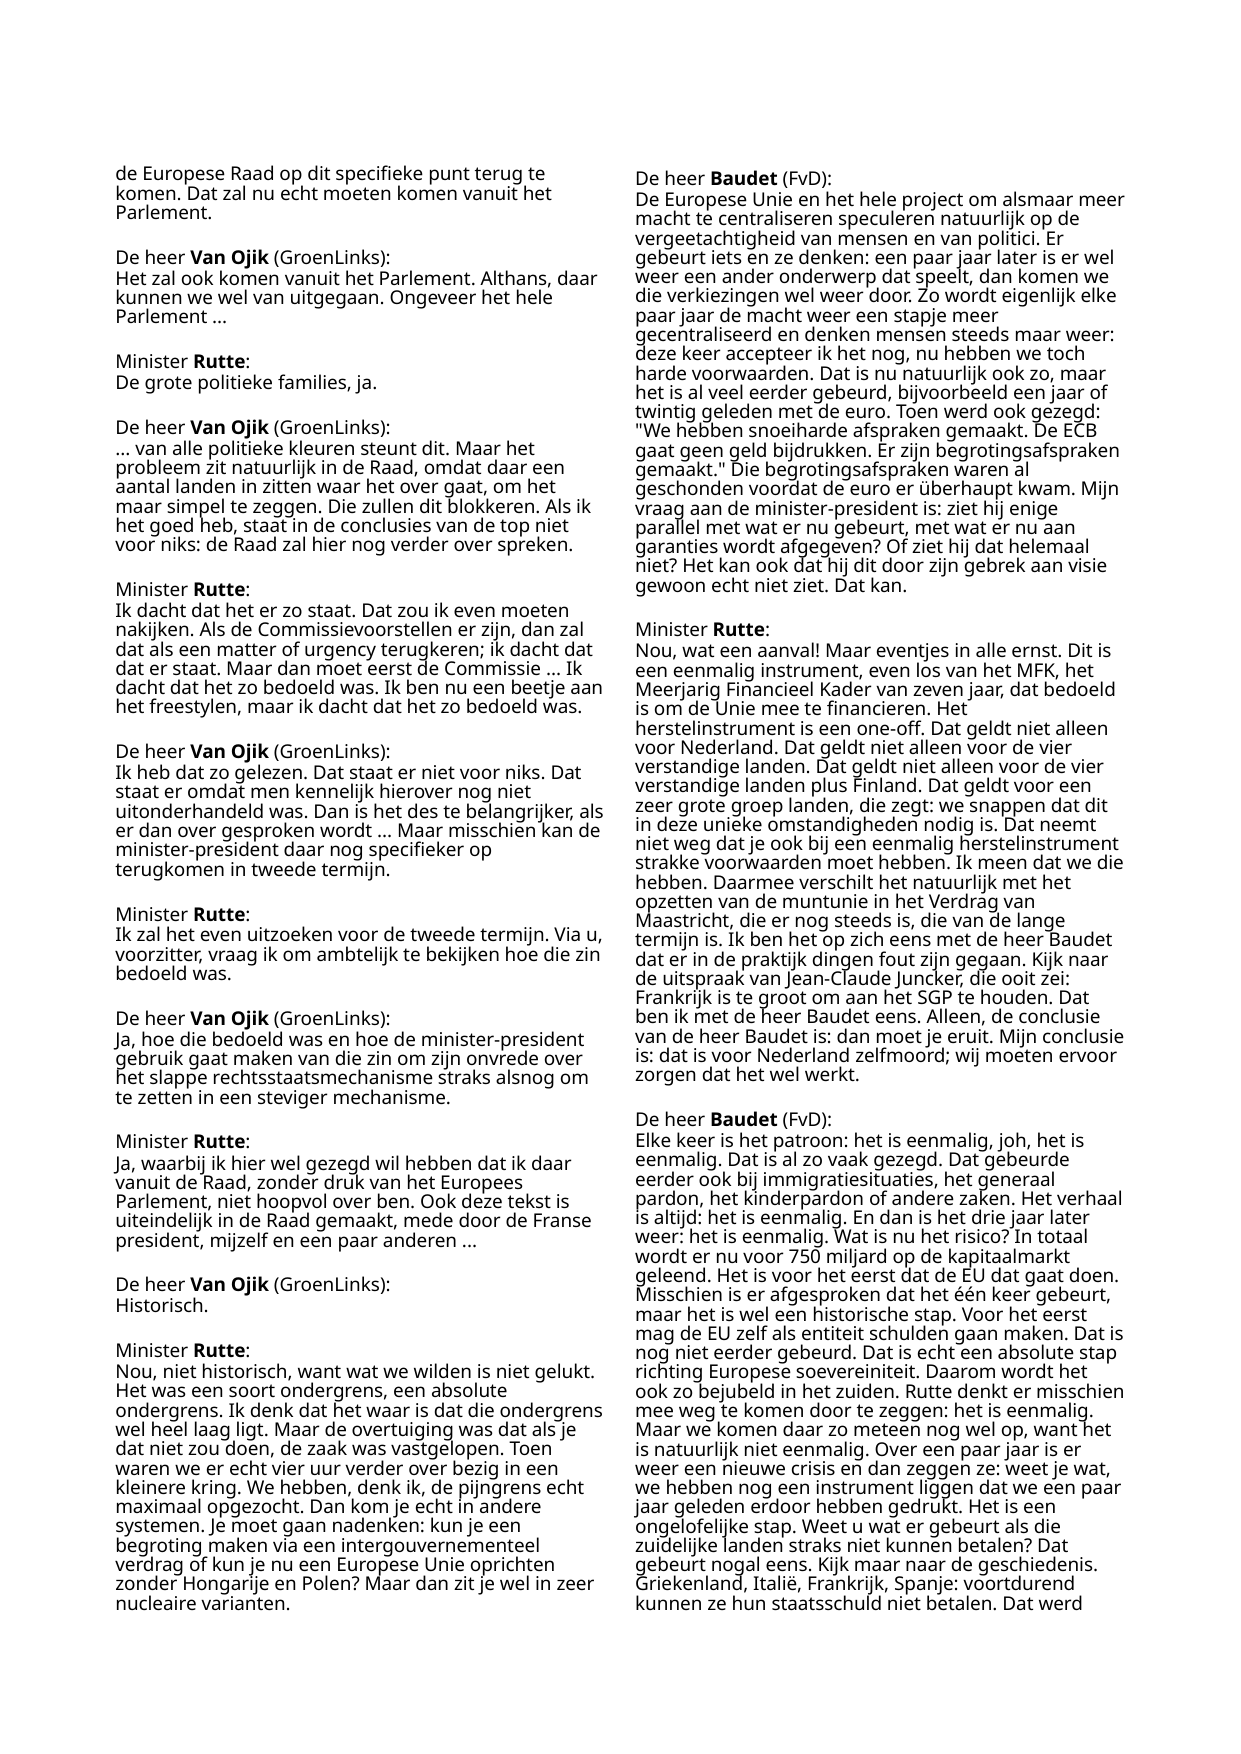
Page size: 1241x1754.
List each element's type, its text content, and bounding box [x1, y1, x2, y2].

text De heer Van Ojik (GroenLinks): [115, 414, 605, 440]
text Ik heb dat zo gelezen. Dat staat er niet voor niks. Dat staat er omdat men kennelijk hierover nog niet uitonderhandeld was. Dan is het des te belangrijker, als er dan over gesproken wordt ... Maar misschien kan de minister-president daar nog specifieker op terugkomen in tweede termijn. [115, 764, 605, 880]
text Minister Rutte: [115, 1129, 605, 1154]
text Ik dacht dat het er zo staat. Dat zou ik even moeten nakijken. Als de Commissievoorstellen er zijn, dan zal dat als een matter of urgency terugkeren; ik dacht dat dat er staat. Maar dan moet eerst de Commissie ... Ik dacht dat het zo bedoeld was. Ik ben nu een beetje aan het freestylen, maar ik dacht dat het zo bedoeld was. [115, 602, 605, 718]
text De grote politieke families, ja. [115, 374, 605, 393]
text Ja, hoe die bedoeld was en hoe de minister-president gebruik gaat maken van die zin om zijn onvrede over het slappe rechtsstaatsmechanisme straks alsnog om te zetten in een steviger mechanisme. [115, 1031, 605, 1108]
text De heer Van Ojik (GroenLinks): [115, 738, 605, 764]
text Ja, waarbij ik hier wel gezegd wil hebben dat ik daar vanuit de Raad, zonder druk van het Europees Parlement, niet hoopvol over ben. Ook deze tekst is uiteindelijk in de Raad gemaakt, mede door de Franse president, mijzelf en een paar anderen ... [115, 1154, 605, 1251]
text Nou, wat een aanval! Maar eventjes in alle ernst. Dit is een eenmalig instrument, even los van het MFK, het Meerjarig Financieel Kader van zeven jaar, dat bedoeld is om de Unie mee te financieren. Het herstelinstrument is een one-off. Dat geldt niet alleen voor Nederland. Dat geldt niet alleen voor de vier verstandige landen. Dat geldt niet alleen voor de vier verstandige landen plus Finland. Dat geldt voor een zeer grote groep landen, die zegt: we snappen dat dit in deze unieke omstandigheden nodig is. Dat neemt niet weg dat je ook bij een eenmalig herstelinstrument strakke voorwaarden moet hebben. Ik meen dat we die hebben. Daarmee verschilt het natuurlijk met het opzetten van de muntunie in het Verdrag van Maastricht, die er nog steeds is, die van de lange termijn is. Ik ben het op zich eens met de heer Baudet dat er in de praktijk dingen fout zijn gegaan. Kijk naar de uitspraak van Jean-Claude Juncker, die ooit zei: Frankrijk is te groot om aan het SGP te houden. Dat ben ik met de heer Baudet eens. Alleen, de conclusie van de heer Baudet is: dan moet je eruit. Mijn conclusie is: dat is voor Nederland zelfmoord; wij moeten ervoor zorgen dat het wel werkt. [635, 642, 1125, 1086]
text Elke keer is het patroon: het is eenmalig, joh, het is eenmalig. Dat is al zo vaak gezegd. Dat gebeurde eerder ook bij immigratiesituaties, het generaal pardon, het kinderpardon of andere zaken. Het verhaal is altijd: het is eenmalig. En dan is het drie jaar later weer: het is eenmalig. Wat is nu het risico? In totaal wordt er nu voor 750 miljard op de kapitaalmarkt geleend. Het is voor het eerst dat de EU dat gaat doen. Misschien is er afgesproken dat het één keer gebeurt, maar het is wel een historische stap. Voor het eerst mag de EU zelf als entiteit schulden gaan maken. Dat is nog niet eerder gebeurd. Dat is echt een absolute stap richting Europese soevereiniteit. Daarom wordt het ook zo bejubeld in het zuiden. Rutte denkt er misschien mee weg te komen door te zeggen: het is eenmalig. Maar we komen daar zo meteen nog wel op, want het is natuurlijk niet eenmalig. Over een paar jaar is er weer een nieuwe crisis en dan zeggen ze: weet je wat, we hebben nog een instrument liggen dat we een paar jaar geleden erdoor hebben gedrukt. Het is een ongelofelijke stap. Weet u wat er gebeurt als die zuidelijke landen straks niet kunnen betalen? Dat gebeurt nogal eens. Kijk maar naar de geschiedenis. Griekenland, Italië, Frankrijk, Spanje: voortdurend kunnen ze hun staatsschuld niet betalen. Dat werd [635, 1132, 1125, 1614]
text De heer Baudet (FvD): [635, 165, 1125, 191]
text de Europese Raad op dit specifieke punt terug te komen. Dat zal nu echt moeten komen vanuit het Parlement. [115, 165, 605, 223]
text Minister Rutte: [115, 348, 605, 374]
text Ik zal het even uitzoeken voor de tweede termijn. Via u, voorzitter, vraag ik om ambtelijk te bekijken hoe die zin bedoeld was. [115, 926, 605, 984]
text Minister Rutte: [115, 901, 605, 926]
text De heer Van Ojik (GroenLinks): [115, 244, 605, 270]
text Minister Rutte: [115, 1337, 605, 1363]
text De heer Van Ojik (GroenLinks): [115, 1005, 605, 1031]
text Nou, niet historisch, want wat we wilden is niet gelukt. Het was een soort ondergrens, een absolute ondergrens. Ik denk dat het waar is dat die ondergrens wel heel laag ligt. Maar de overtuiging was dat als je dat niet zou doen, de zaak was vastgelopen. Toen waren we er echt vier uur verder over bezig in een kleinere kring. We hebben, denk ik, de pijngrens echt maximaal opgezocht. Dan kom je echt in andere systemen. Je moet gaan nadenken: kun je een begroting maken via een intergouvernementeel verdrag of kun je nu een Europese Unie oprichten zonder Hongarije en Polen? Maar dan zit je wel in zeer nucleaire varianten. [115, 1363, 605, 1614]
text Historisch. [115, 1297, 605, 1317]
text Minister Rutte: [115, 576, 605, 602]
text Minister Rutte: [635, 617, 1125, 642]
text De heer Baudet (FvD): [635, 1106, 1125, 1132]
text De heer Van Ojik (GroenLinks): [115, 1272, 605, 1297]
text Het zal ook komen vanuit het Parlement. Althans, daar kunnen we wel van uitgegaan. Ongeveer het hele Parlement ... [115, 270, 605, 327]
text ... van alle politieke kleuren steunt dit. Maar het probleem zit natuurlijk in de Raad, omdat daar een aantal landen in zitten waar het over gaat, om het maar simpel te zeggen. Die zullen dit blokkeren. Als ik het goed heb, staat in de conclusies van de top niet voor niks: de Raad zal hier nog verder over spreken. [115, 440, 605, 556]
text De Europese Unie en het hele project om alsmaar meer macht te centraliseren speculeren natuurlijk op de vergeetachtigheid van mensen en van politici. Er gebeurt iets en ze denken: een paar jaar later is er wel weer een ander onderwerp dat speelt, dan komen we die verkiezingen wel weer door. Zo wordt eigenlijk elke paar jaar de macht weer een stapje meer gecentraliseerd en denken mensen steeds maar weer: deze keer accepteer ik het nog, nu hebben we toch harde voorwaarden. Dat is nu natuurlijk ook zo, maar het is al veel eerder gebeurd, bijvoorbeeld een jaar of twintig geleden met de euro. Toen werd ook gezegd: "We hebben snoeiharde afspraken gemaakt. De ECB gaat geen geld bijdrukken. Er zijn begrotingsafspraken gemaakt." Die begrotingsafspraken waren al geschonden voordat de euro er überhaupt kwam. Mijn vraag aan de minister-president is: ziet hij enige parallel met wat er nu gebeurt, met wat er nu aan garanties wordt afgegeven? Of ziet hij dat helemaal niet? Het kan ook dat hij dit door zijn gebrek aan visie gewoon echt niet ziet. Dat kan. [635, 191, 1125, 596]
